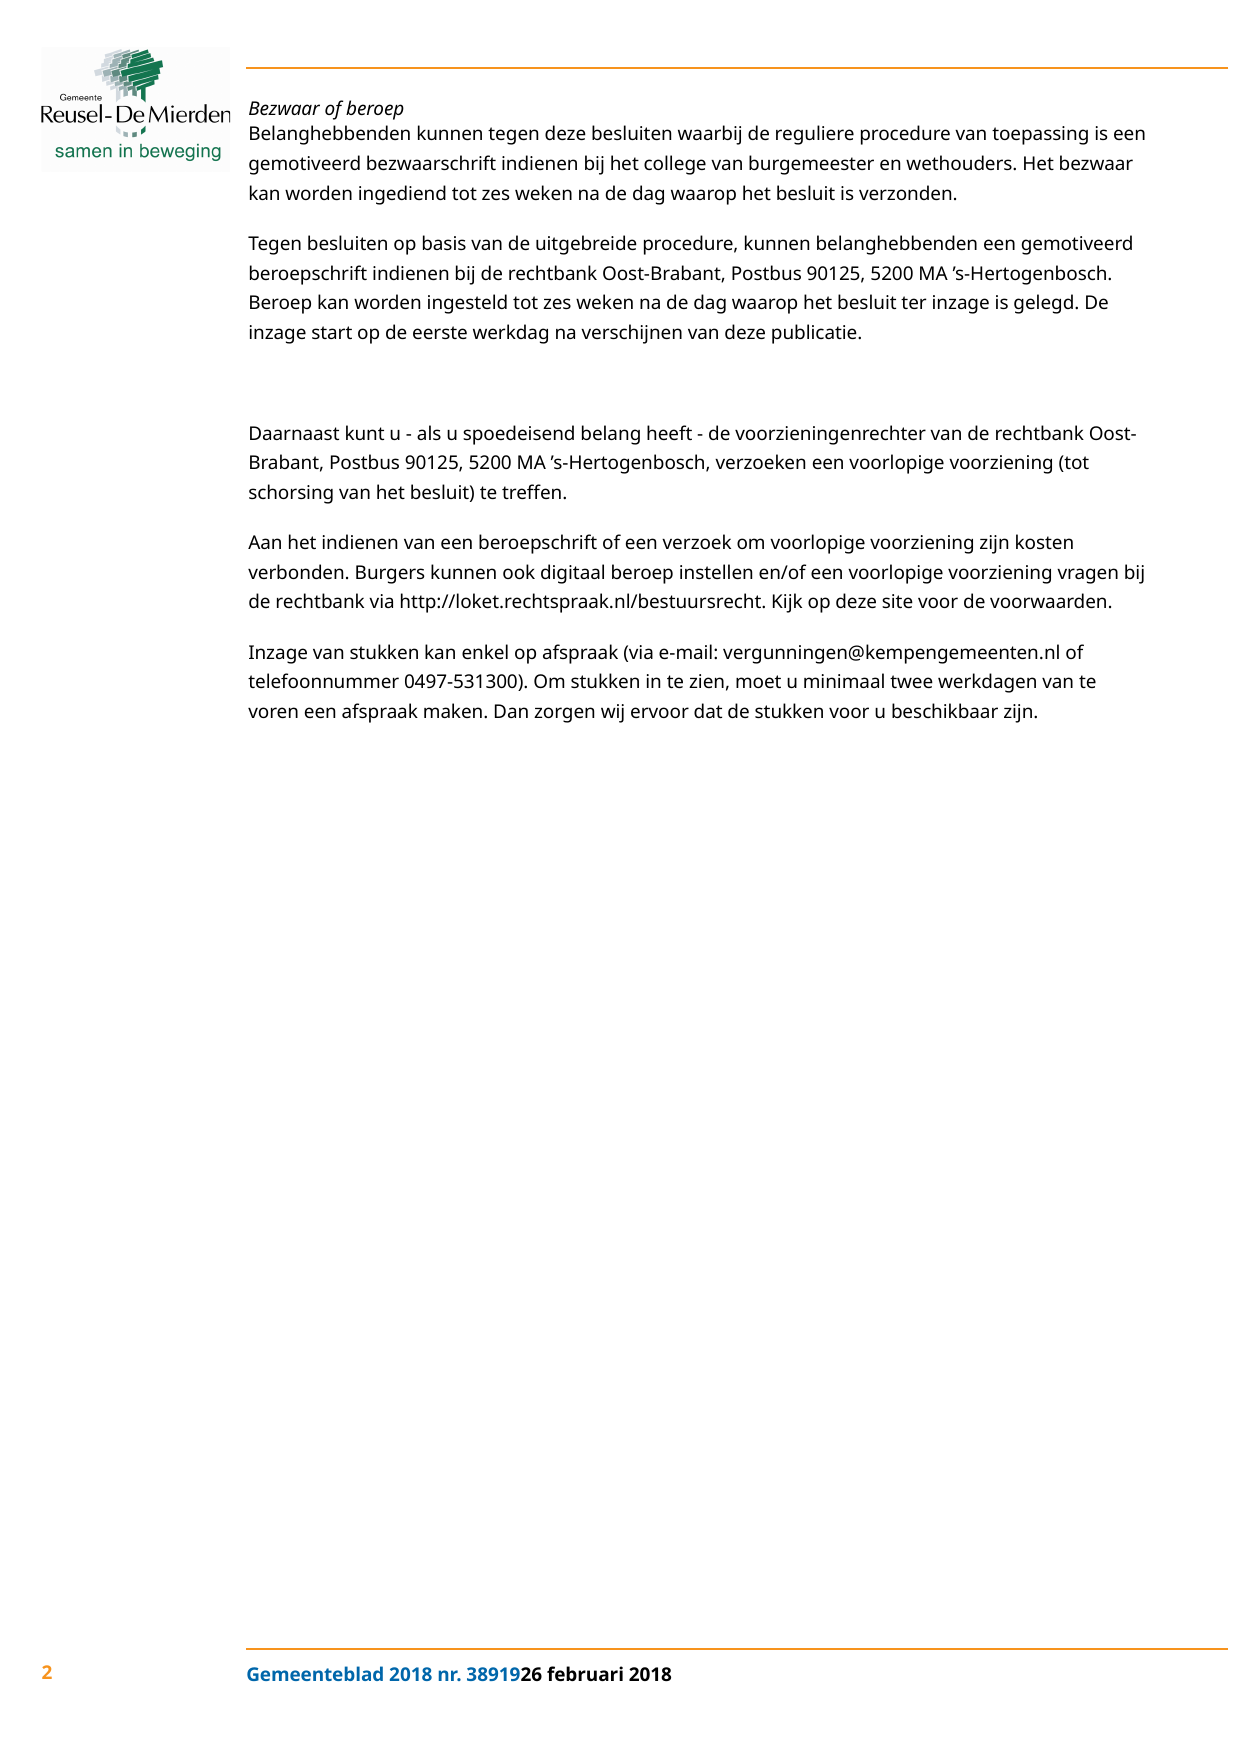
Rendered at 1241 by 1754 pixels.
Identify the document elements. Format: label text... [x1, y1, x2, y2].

text Inzage van stukken kan enkel op afspraak (via e-mail: vergunningen@kempengemeenten.nl of telefoonnummer 0497-531300). Om stukken in te zien, moet u minimaal twee werkdagen van te voren een afspraak maken. Dan zorgen wij ervoor dat de stukken voor u beschikbaar zijn. [248, 639, 1152, 724]
text Aan het indienen van een beroepschrift of een verzoek om voorlopige voorziening zijn kosten verbonden. Burgers kunnen ook digitaal beroep instellen en/of een voorlopige voorziening vragen bij de rechtbank via http://loket.rechtspraak.nl/bestuursrecht. Kijk op deze site voor de voorwaarden. [248, 529, 1152, 614]
text Bezwaar of beroep [248, 95, 1152, 121]
text Belanghebbenden kunnen tegen deze besluiten waarbij de reguliere procedure van toepassing is een gemotiveerd bezwaarschrift indienen bij het college van burgemeester en wethouders. Het bezwaar kan worden ingediend tot zes weken na de dag waarop het besluit is verzonden. [248, 121, 1152, 205]
text Tegen besluiten op basis van de uitgebreide procedure, kunnen belanghebbenden een gemotiveerd beroepschrift indienen bij de rechtbank Oost-Brabant, Postbus 90125, 5200 MA ’s-Hertogenbosch. Beroep kan worden ingesteld tot zes weken na de dag waarop het besluit ter inzage is gelegd. De inzage start op de eerste werkdag na verschijnen van deze publicatie. [248, 230, 1152, 344]
picture [41, 47, 231, 172]
text Daarnaast kunt u - als u spoedeisend belang heeft - de voorzieningenrechter van de rechtbank Oost-Brabant, Postbus 90125, 5200 MA ’s-Hertogenbosch, verzoeken een voorlopige voorziening (tot schorsing van het besluit) te treffen. [248, 420, 1152, 504]
